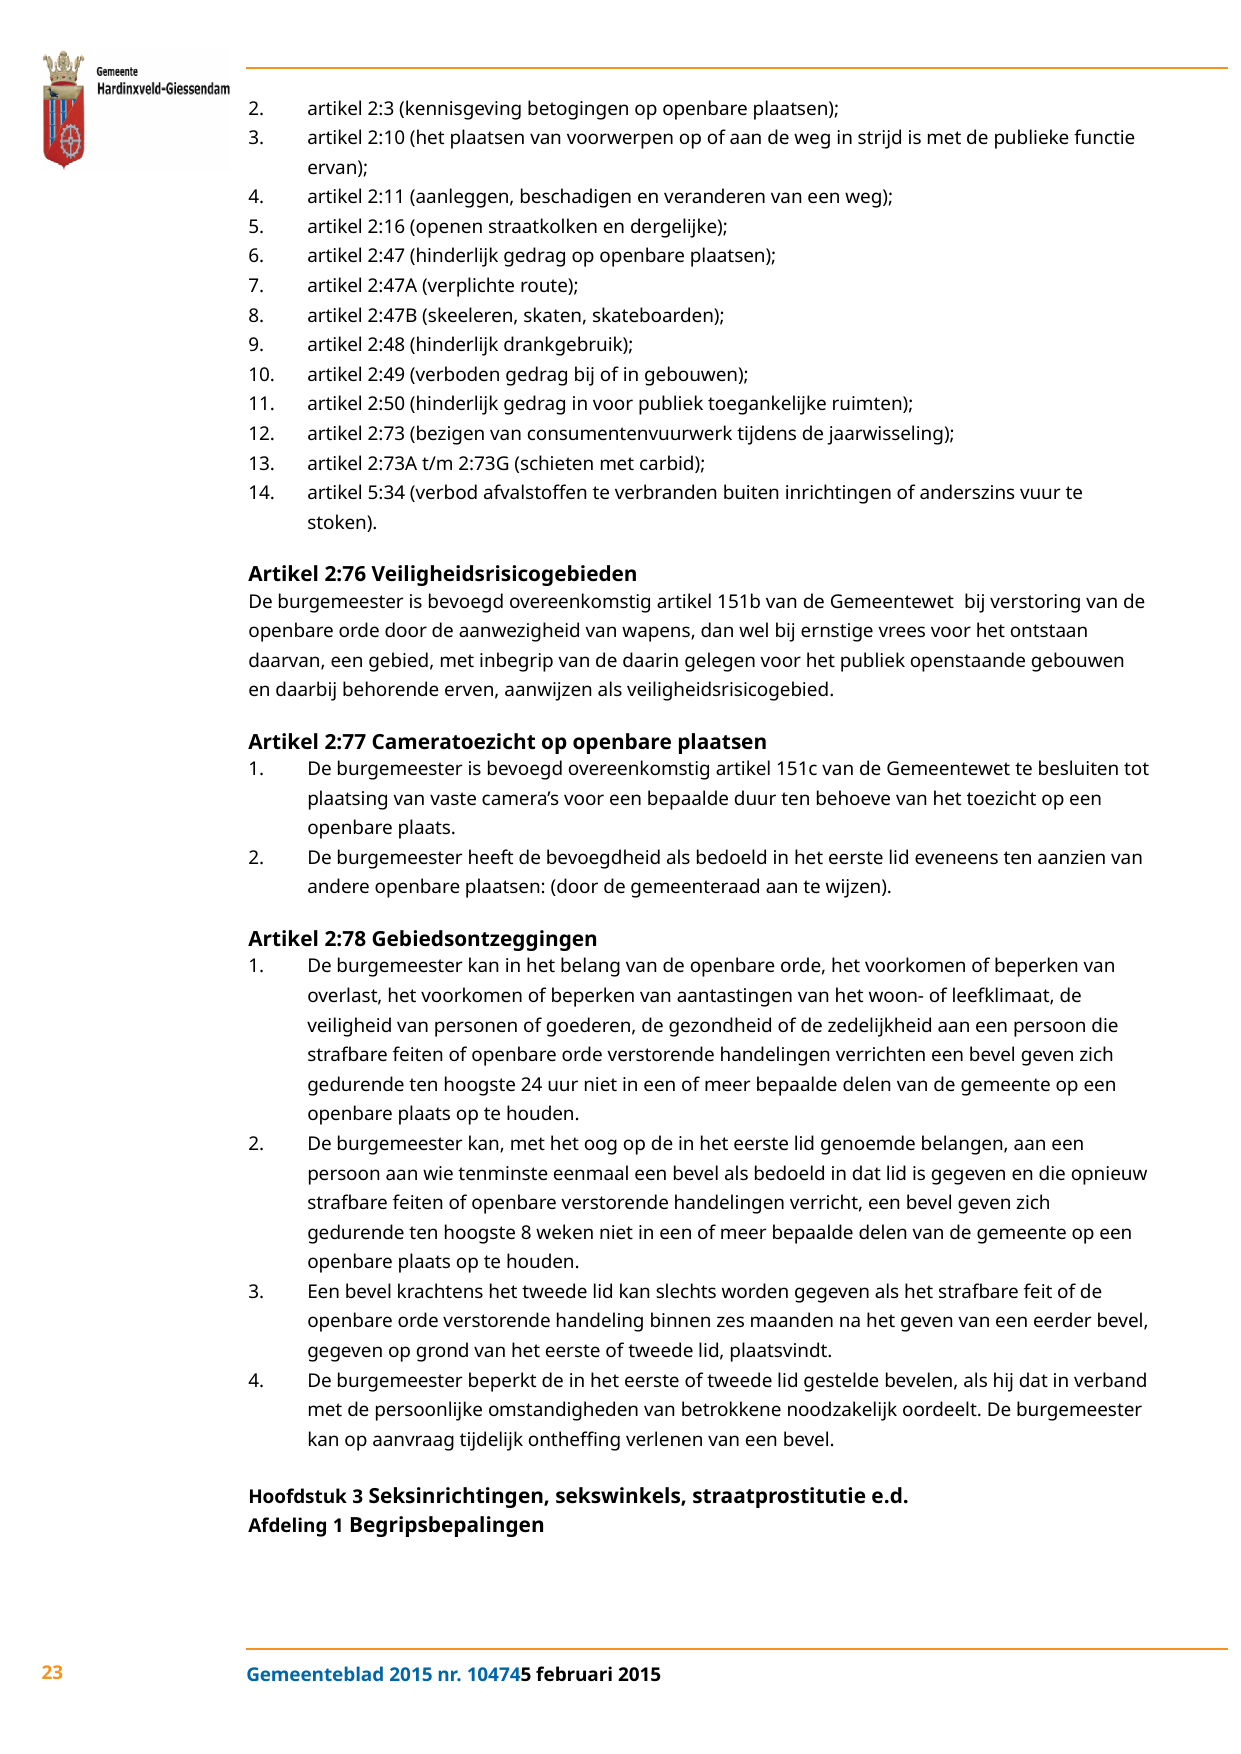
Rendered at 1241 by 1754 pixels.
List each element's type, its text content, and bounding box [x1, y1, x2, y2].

list artikel 2:48 (hinderlijk drankgebruik); [248, 331, 1152, 357]
list artikel 2:11 (aanleggen, beschadigen en veranderen van een weg); [248, 183, 1152, 209]
list De burgemeester kan in het belang van de openbare orde, het voorkomen of beperken van overlast, het voorkomen of beperken van aantastingen van het woon- of leefklimaat, de veiligheid van personen of goederen, de gezondheid of de zedelijkheid aan een persoon die strafbare feiten of openbare orde verstorende handelingen verrichten een bevel geven zich gedurende ten hoogste 24 uur niet in een of meer bepaalde delen van de gemeente op een openbare plaats op te houden. [248, 953, 1152, 1126]
list De burgemeester heeft de bevoegdheid als bedoeld in het eerste lid eveneens ten aanzien van andere openbare plaatsen: (door de gemeenteraad aan te wijzen). [248, 844, 1152, 899]
list artikel 2:10 (het plaatsen van voorwerpen op of aan de weg in strijd is met de publieke functie ervan); [248, 124, 1152, 180]
list artikel 2:50 (hinderlijk gedrag in voor publiek toegankelijke ruimten); [248, 391, 1152, 416]
list artikel 2:47B (skeeleren, skaten, skateboarden); [248, 302, 1152, 328]
list De burgemeester kan, met het oog op de in het eerste lid genoemde belangen, aan een persoon aan wie tenminste eenmaal een bevel als bedoeld in dat lid is gegeven en die opnieuw strafbare feiten of openbare verstorende handelingen verricht, een bevel geven zich gedurende ten hoogste 8 weken niet in een of meer bepaalde delen van de gemeente op een openbare plaats op te houden. [248, 1130, 1152, 1274]
list De burgemeester beperkt de in het eerste of tweede lid gestelde bevelen, als hij dat in verband met de persoonlijke omstandigheden van betrokkene noodzakelijk oordeelt. De burgemeester kan op aanvraag tijdelijk ontheffing verlenen van een bevel. [248, 1367, 1152, 1452]
list Een bevel krachtens het tweede lid kan slechts worden gegeven als het strafbare feit of de openbare orde verstorende handeling binnen zes maanden na het geven van een eerder bevel, gegeven op grond van het eerste of tweede lid, plaatsvindt. [248, 1278, 1152, 1363]
text Artikel 2:77 Cameratoezicht op openbare plaatsen [248, 727, 1152, 755]
text Afdeling 1 Begripsbepalingen [248, 1510, 1152, 1538]
text Hoofdstuk 3 Seksinrichtingen, sekswinkels, straatprostitutie e.d. [248, 1481, 1152, 1510]
list artikel 2:73A t/m 2:73G (schieten met carbid); [248, 450, 1152, 476]
list artikel 5:34 (verbod afvalstoffen te verbranden buiten inrichtingen of anderszins vuur te stoken). [248, 479, 1152, 535]
list artikel 2:3 (kennisgeving betogingen op openbare plaatsen); [248, 95, 1152, 121]
list artikel 2:73 (bezigen van consumentenvuurwerk tijdens de jaarwisseling); [248, 420, 1152, 446]
list artikel 2:47 (hinderlijk gedrag op openbare plaatsen); [248, 243, 1152, 268]
text Artikel 2:76 Veiligheidsrisicogebieden [248, 559, 1152, 588]
text De burgemeester is bevoegd overeenkomstig artikel 151b van de Gemeentewet bij verstoring van de openbare orde door de aanwezigheid van wapens, dan wel bij ernstige vrees voor het ontstaan daarvan, een gebied, met inbegrip van de daarin gelegen voor het publiek openstaande gebouwen en daarbij behorende erven, aanwijzen als veiligheidsrisicogebied. [248, 588, 1152, 702]
picture [41, 47, 231, 172]
list artikel 2:49 (verboden gedrag bij of in gebouwen); [248, 361, 1152, 387]
list artikel 2:16 (openen straatkolken en dergelijke); [248, 213, 1152, 239]
list De burgemeester is bevoegd overeenkomstig artikel 151c van de Gemeentewet te besluiten tot plaatsing van vaste camera’s voor een bepaalde duur ten behoeve van het toezicht op een openbare plaats. [248, 755, 1152, 840]
text Artikel 2:78 Gebiedsontzeggingen [248, 924, 1152, 953]
list artikel 2:47A (verplichte route); [248, 272, 1152, 298]
